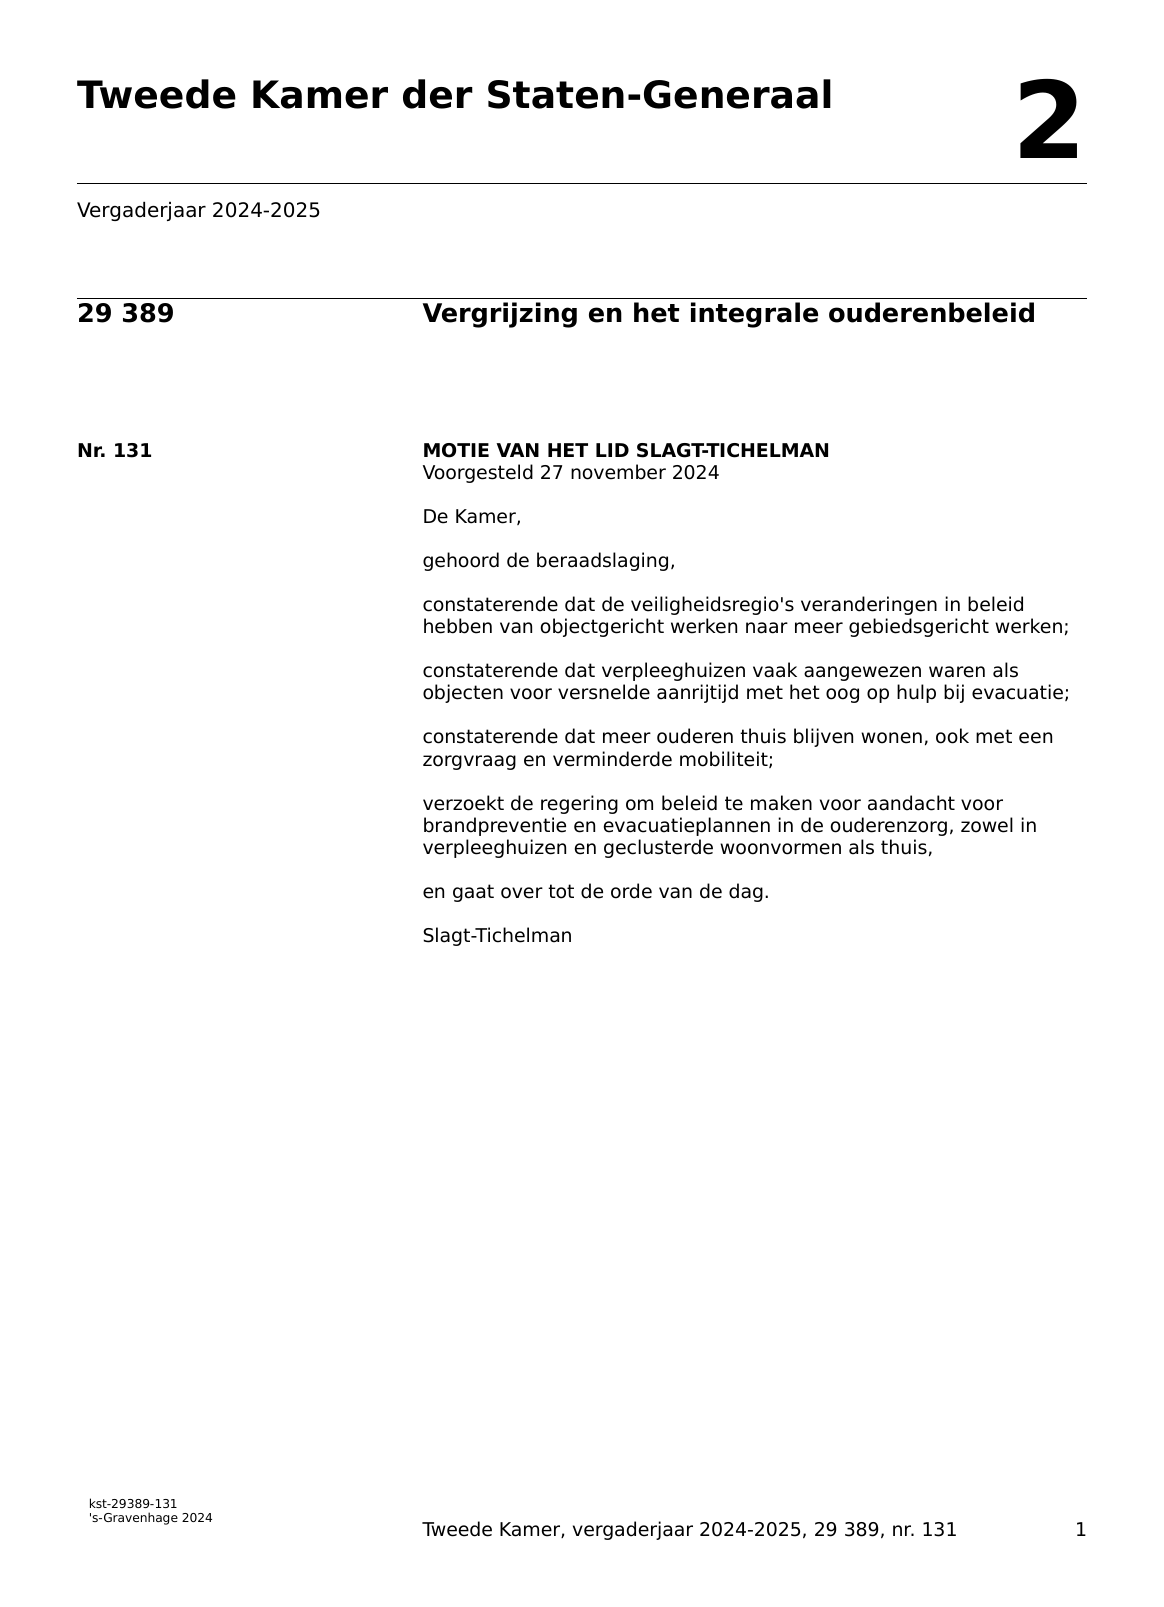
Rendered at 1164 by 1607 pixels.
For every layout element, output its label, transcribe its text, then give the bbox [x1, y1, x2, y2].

text Voorgesteld 27 november 2024 [422, 462, 1087, 484]
table_cell Vergaderjaar 2024-2025 [77, 184, 1087, 298]
subtitle 29 389 Vergrijzing en het integrale ouderenbeleid [77, 299, 1087, 329]
subtitle Nr. 131 MOTIE VAN HET LID SLAGT-TICHELMAN [77, 440, 1087, 462]
text en gaat over tot de orde van de dag. [422, 881, 1087, 903]
text Slagt-Tichelman [422, 925, 1087, 947]
text constaterende dat de veiligheidsregio's veranderingen in beleid hebben van objectgericht werken naar meer gebiedsgericht werken; [422, 594, 1087, 638]
text gehoord de beraadslaging, [422, 550, 1087, 572]
table_header 2 [886, 59, 1087, 183]
text verzoekt de regering om beleid te maken voor aandacht voor brandpreventie en evacuatieplannen in de ouderenzorg, zowel in verpleeghuizen en geclusterde woonvormen als thuis, [422, 793, 1087, 858]
text 's-Gravenhage 2024 [88, 1511, 323, 1525]
table_header Tweede Kamer der Staten-Generaal [77, 59, 886, 183]
text constaterende dat verpleeghuizen vaak aangewezen waren als objecten voor versnelde aanrijtijd met het oog op hulp bij evacuatie; [422, 660, 1087, 704]
text De Kamer, [422, 506, 1087, 528]
text constaterende dat meer ouderen thuis blijven wonen, ook met een zorgvraag en verminderde mobiliteit; [422, 726, 1087, 770]
text kst-29389-131 [88, 1497, 323, 1511]
